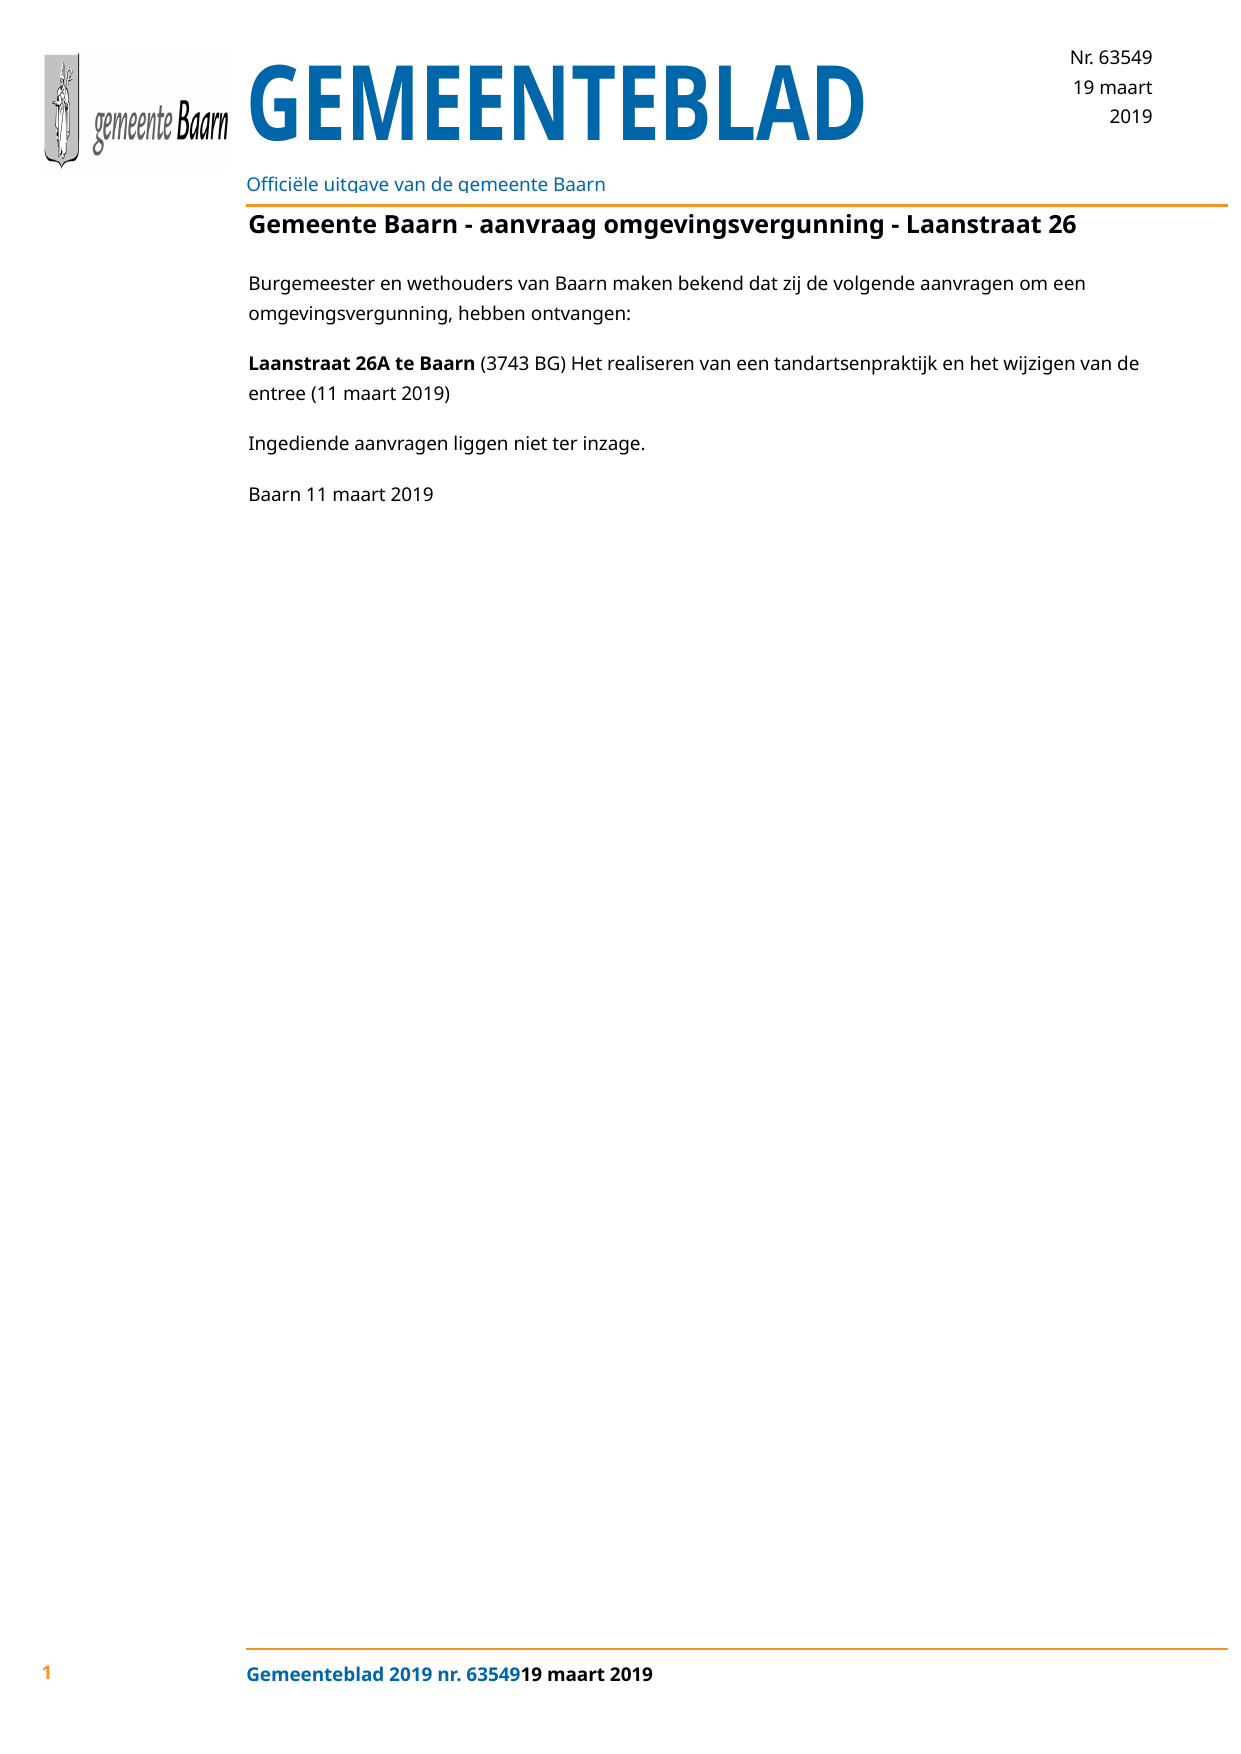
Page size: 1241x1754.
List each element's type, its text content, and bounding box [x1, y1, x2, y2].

picture [41, 47, 231, 172]
text Baarn 11 maart 2019 [248, 481, 1152, 506]
text Ingediende aanvragen liggen niet ter inzage. [248, 430, 1152, 456]
text Gemeente Baarn - aanvraag omgevingsvergunning - Laanstraat 26 [248, 207, 1152, 241]
text Laanstraat 26A te Baarn (3743 BG) Het realiseren van een tandartsenpraktijk en het wijzigen van de entree (11 maart 2019) [248, 350, 1152, 406]
text Burgemeester en wethouders van Baarn maken bekend dat zij de volgende aanvragen om een omgevingsvergunning, hebben ontvangen: [248, 270, 1152, 326]
